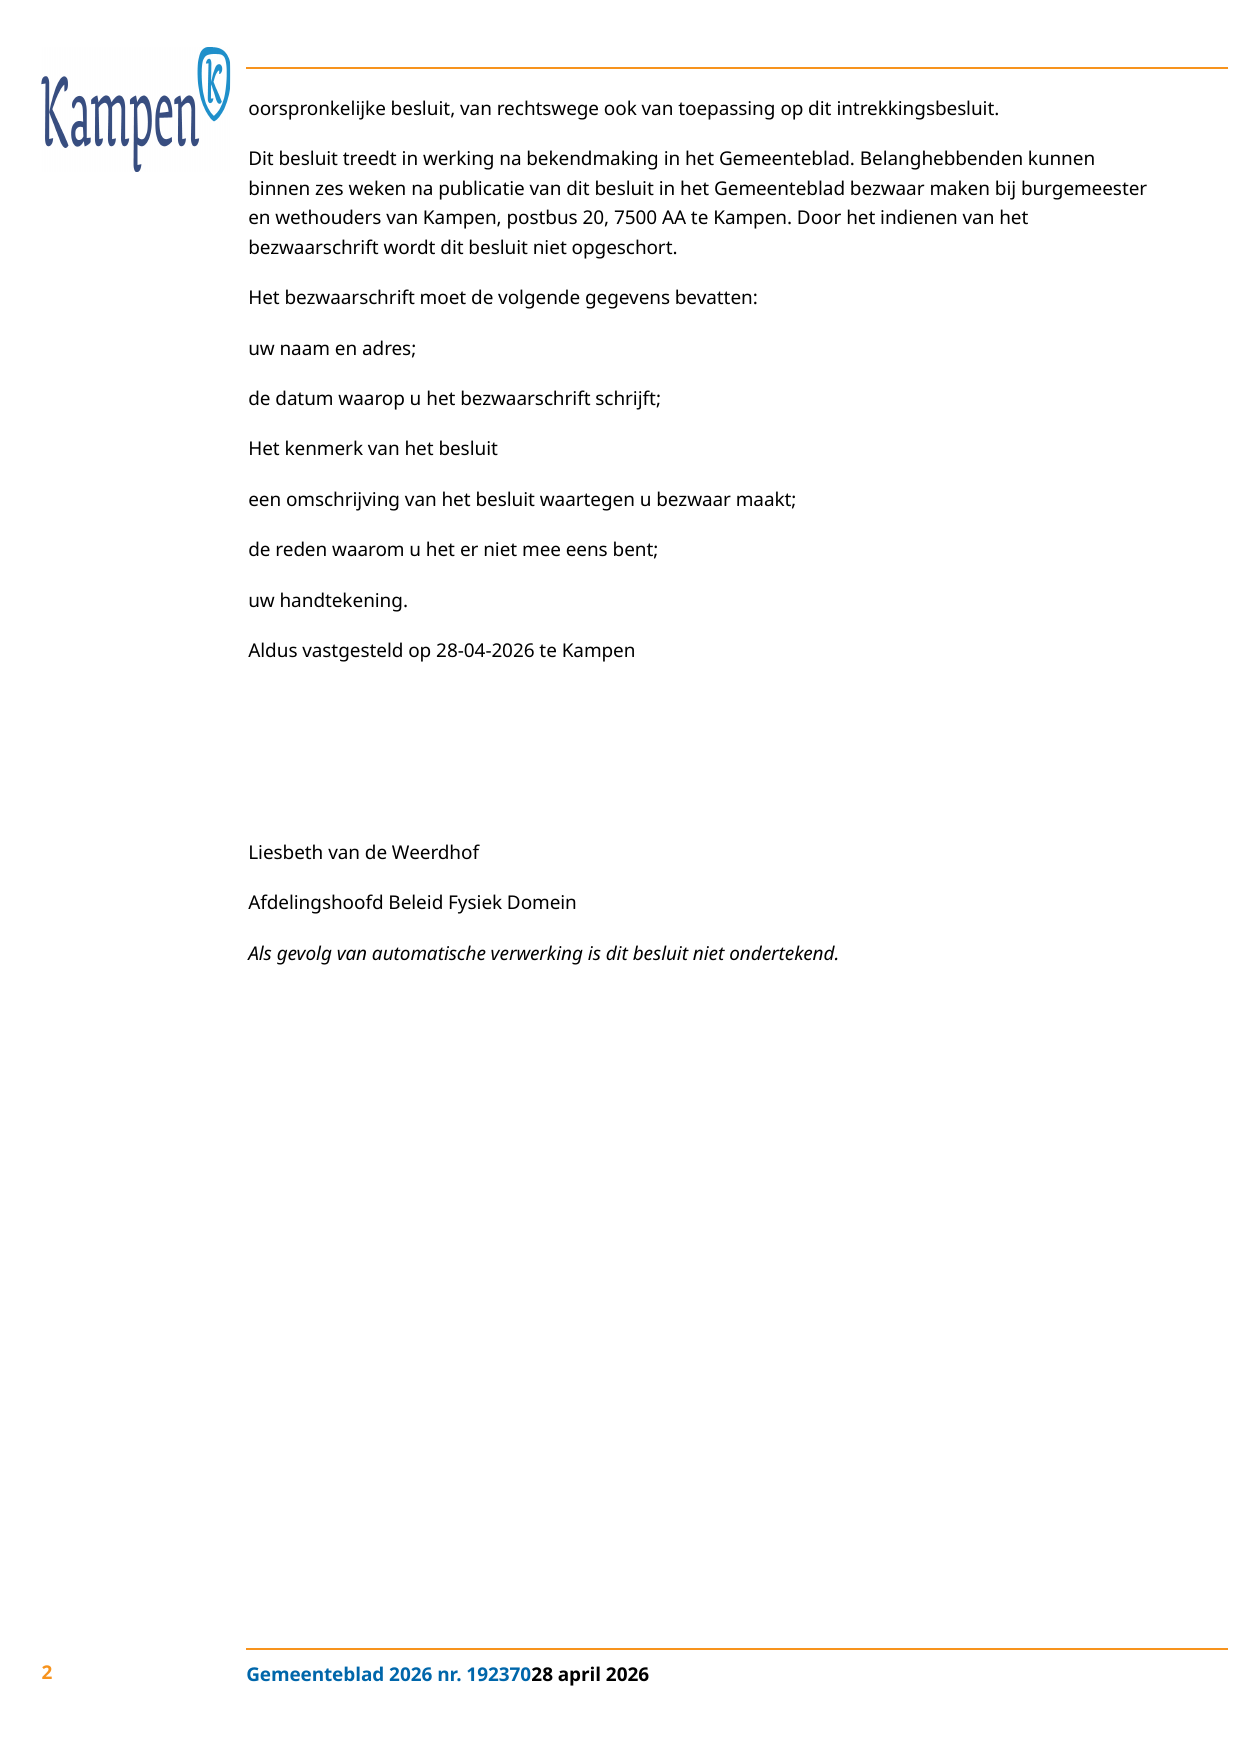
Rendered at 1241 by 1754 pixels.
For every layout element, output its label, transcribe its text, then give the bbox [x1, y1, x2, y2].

text Het kenmerk van het besluit [248, 436, 1152, 461]
text Het bezwaarschrift moet de volgende gegevens bevatten: [248, 284, 1152, 310]
text Aldus vastgesteld op 28-04-2026 te Kampen [248, 637, 1152, 663]
text Als gevolg van automatische verwerking is dit besluit niet ondertekend. [248, 940, 1152, 966]
text de reden waarom u het er niet mee eens bent; [248, 536, 1152, 562]
text uw handtekening. [248, 587, 1152, 613]
text een omschrijving van het besluit waartegen u bezwaar maakt; [248, 486, 1152, 512]
text uw naam en adres; [248, 335, 1152, 361]
text oorspronkelijke besluit, van rechtswege ook van toepassing op dit intrekkingsbesluit. [248, 95, 1152, 121]
text Dit besluit treedt in werking na bekendmaking in het Gemeenteblad. Belanghebbenden kunnen binnen zes weken na publicatie van dit besluit in het Gemeenteblad bezwaar maken bij burgemeester en wethouders van Kampen, postbus 20, 7500 AA te Kampen. Door het indienen van het bezwaarschrift wordt dit besluit niet opgeschort. [248, 145, 1152, 260]
text de datum waarop u het bezwaarschrift schrijft; [248, 385, 1152, 411]
text Liesbeth van de Weerdhof [248, 839, 1152, 865]
picture [41, 47, 231, 172]
text Afdelingshoofd Beleid Fysiek Domein [248, 889, 1152, 915]
